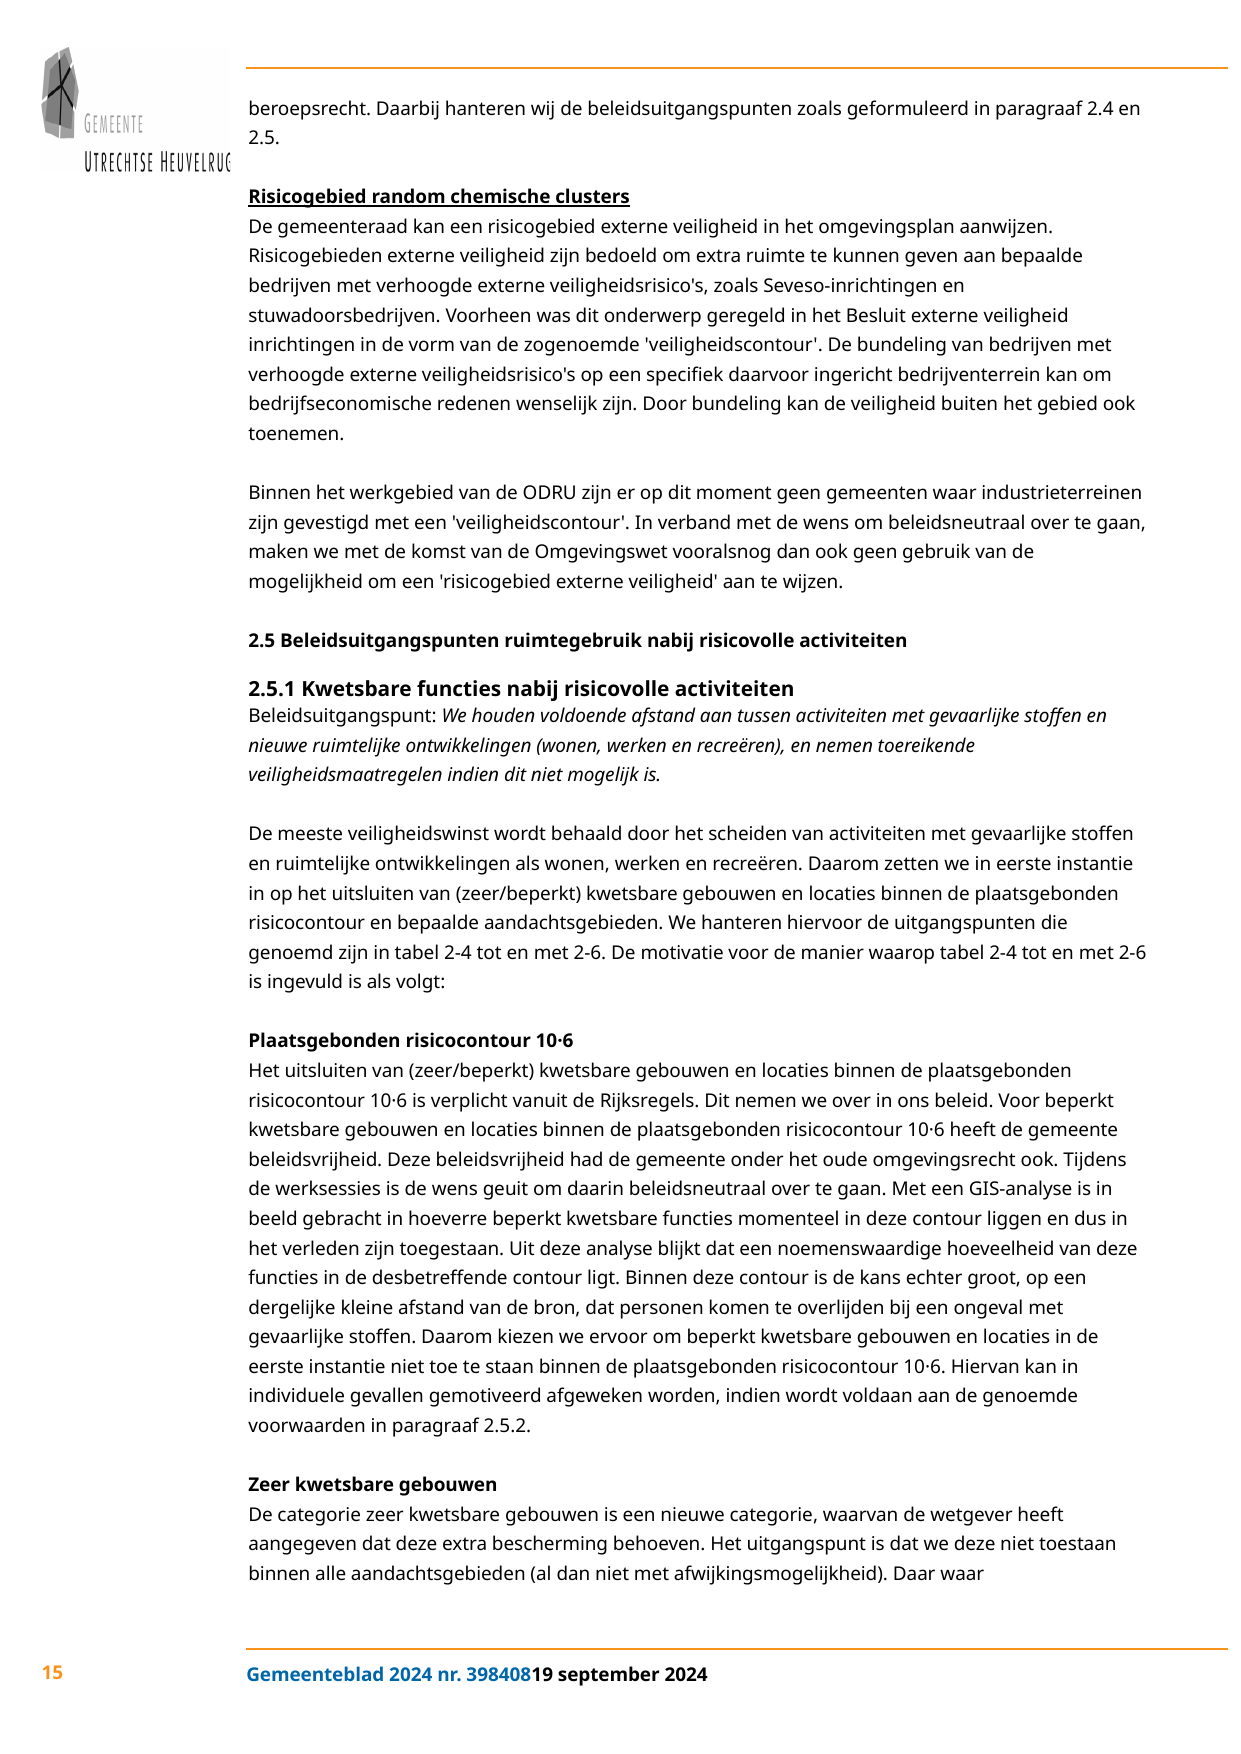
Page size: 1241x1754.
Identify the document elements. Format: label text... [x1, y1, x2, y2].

text 2.5.1 Kwetsbare functies nabij risicovolle activiteiten [248, 674, 1152, 702]
picture [41, 47, 231, 172]
text Beleidsuitgangspunt: We houden voldoende afstand aan tussen activiteiten met gevaarlijke stoffen en nieuwe ruimtelijke ontwikkelingen (wonen, werken en recreëren), en nemen toereikende veiligheidsmaatregelen indien dit niet mogelijk is. [248, 702, 1152, 787]
text De meeste veiligheidswinst wordt behaald door het scheiden van activiteiten met gevaarlijke stoffen en ruimtelijke ontwikkelingen als wonen, werken en recreëren. Daarom zetten we in eerste instantie in op het uitsluiten van (zeer/beperkt) kwetsbare gebouwen en locaties binnen de plaatsgebonden risicocontour en bepaalde aandachtsgebieden. We hanteren hiervoor de uitgangspunten die genoemd zijn in tabel 2-4 tot en met 2-6. De motivatie voor de manier waarop tabel 2-4 tot en met 2-6 is ingevuld is als volgt: [248, 821, 1152, 994]
text Plaatsgebonden risicocontour 10·6 [248, 1028, 1152, 1053]
text Zeer kwetsbare gebouwen [248, 1471, 1152, 1497]
text De gemeenteraad kan een risicogebied externe veiligheid in het omgevingsplan aanwijzen. Risicogebieden externe veiligheid zijn bedoeld om extra ruimte te kunnen geven aan bepaalde bedrijven met verhoogde externe veiligheidsrisico's, zoals Seveso-inrichtingen en stuwadoorsbedrijven. Voorheen was dit onderwerp geregeld in het Besluit externe veiligheid inrichtingen in de vorm van de zogenoemde 'veiligheidscontour'. De bundeling van bedrijven met verhoogde externe veiligheidsrisico's op een specifiek daarvoor ingericht bedrijventerrein kan om bedrijfseconomische redenen wenselijk zijn. Door bundeling kan de veiligheid buiten het gebied ook toenemen. [248, 213, 1152, 446]
text De categorie zeer kwetsbare gebouwen is een nieuwe categorie, waarvan de wetgever heeft aangegeven dat deze extra bescherming behoeven. Het uitgangspunt is dat we deze niet toestaan binnen alle aandachtsgebieden (al dan niet met afwijkingsmogelijkheid). Daar waar [248, 1501, 1152, 1586]
text 2.5 Beleidsuitgangspunten ruimtegebruik nabij risicovolle activiteiten [248, 627, 1152, 653]
text Risicogebied random chemische clusters [248, 183, 1152, 209]
text beroepsrecht. Daarbij hanteren wij de beleidsuitgangspunten zoals geformuleerd in paragraaf 2.4 en 2.5. [248, 95, 1152, 150]
text Het uitsluiten van (zeer/beperkt) kwetsbare gebouwen en locaties binnen de plaatsgebonden risicocontour 10·6 is verplicht vanuit de Rijksregels. Dit nemen we over in ons beleid. Voor beperkt kwetsbare gebouwen en locaties binnen de plaatsgebonden risicocontour 10·6 heeft de gemeente beleidsvrijheid. Deze beleidsvrijheid had de gemeente onder het oude omgevingsrecht ook. Tijdens de werksessies is de wens geuit om daarin beleidsneutraal over te gaan. Met een GIS-analyse is in beeld gebracht in hoeverre beperkt kwetsbare functies momenteel in deze contour liggen en dus in het verleden zijn toegestaan. Uit deze analyse blijkt dat een noemenswaardige hoeveelheid van deze functies in de desbetreffende contour ligt. Binnen deze contour is de kans echter groot, op een dergelijke kleine afstand van de bron, dat personen komen te overlijden bij een ongeval met gevaarlijke stoffen. Daarom kiezen we ervoor om beperkt kwetsbare gebouwen en locaties in de eerste instantie niet toe te staan binnen de plaatsgebonden risicocontour 10·6. Hiervan kan in individuele gevallen gemotiveerd afgeweken worden, indien wordt voldaan aan de genoemde voorwaarden in paragraaf 2.5.2. [248, 1057, 1152, 1438]
text Binnen het werkgebied van de ODRU zijn er op dit moment geen gemeenten waar industrieterreinen zijn gevestigd met een 'veiligheidscontour'. In verband met de wens om beleidsneutraal over te gaan, maken we met de komst van de Omgevingswet vooralsnog dan ook geen gebruik van de mogelijkheid om een 'risicogebied externe veiligheid' aan te wijzen. [248, 479, 1152, 594]
